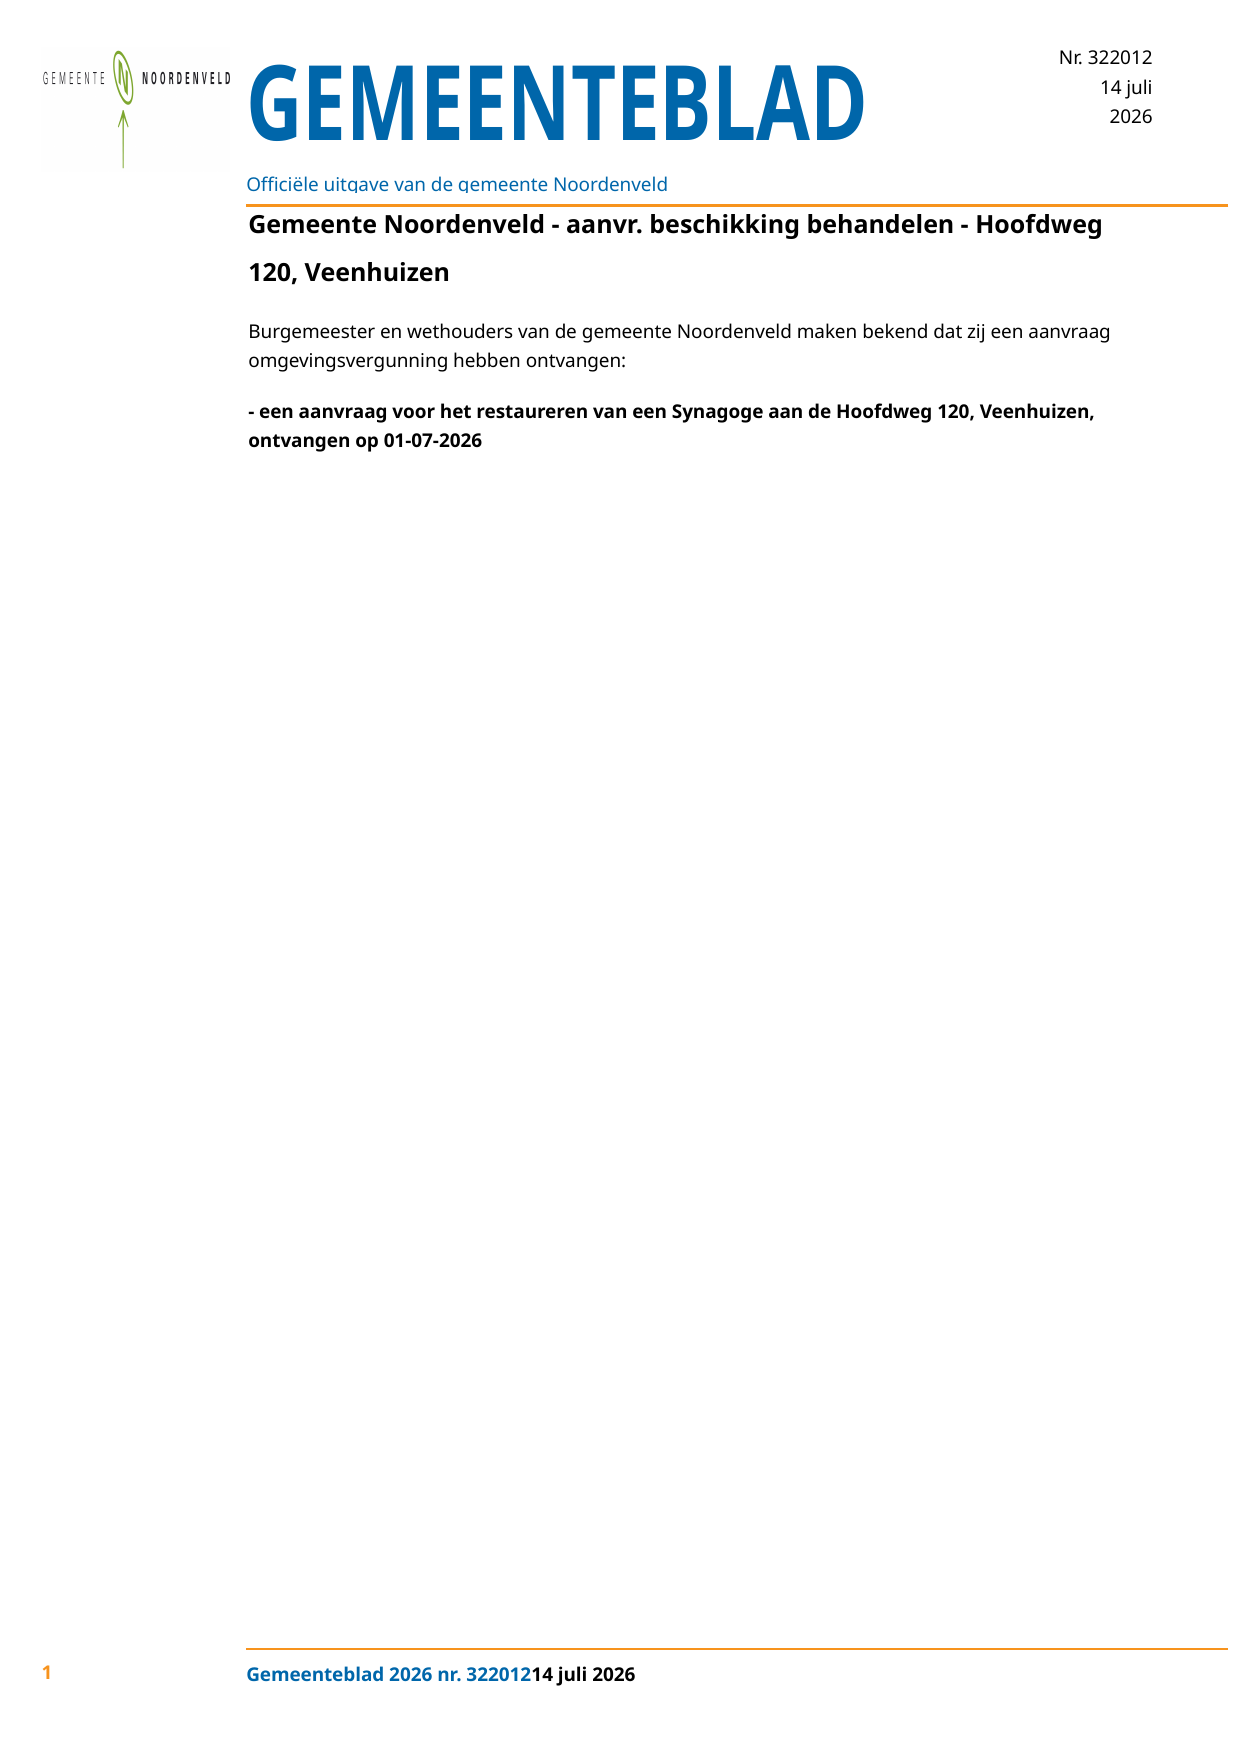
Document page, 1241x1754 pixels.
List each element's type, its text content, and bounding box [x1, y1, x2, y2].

text Burgemeester en wethouders van de gemeente Noordenveld maken bekend dat zij een aanvraag omgevingsvergunning hebben ontvangen: [248, 318, 1152, 373]
text - een aanvraag voor het restaureren van een Synagoge aan de Hoofdweg 120, Veenhuizen, ontvangen op 01-07-2026 [248, 398, 1152, 453]
text Gemeente Noordenveld - aanvr. beschikking behandelen - Hoofdweg 120, Veenhuizen [248, 207, 1152, 288]
picture [41, 47, 231, 172]
